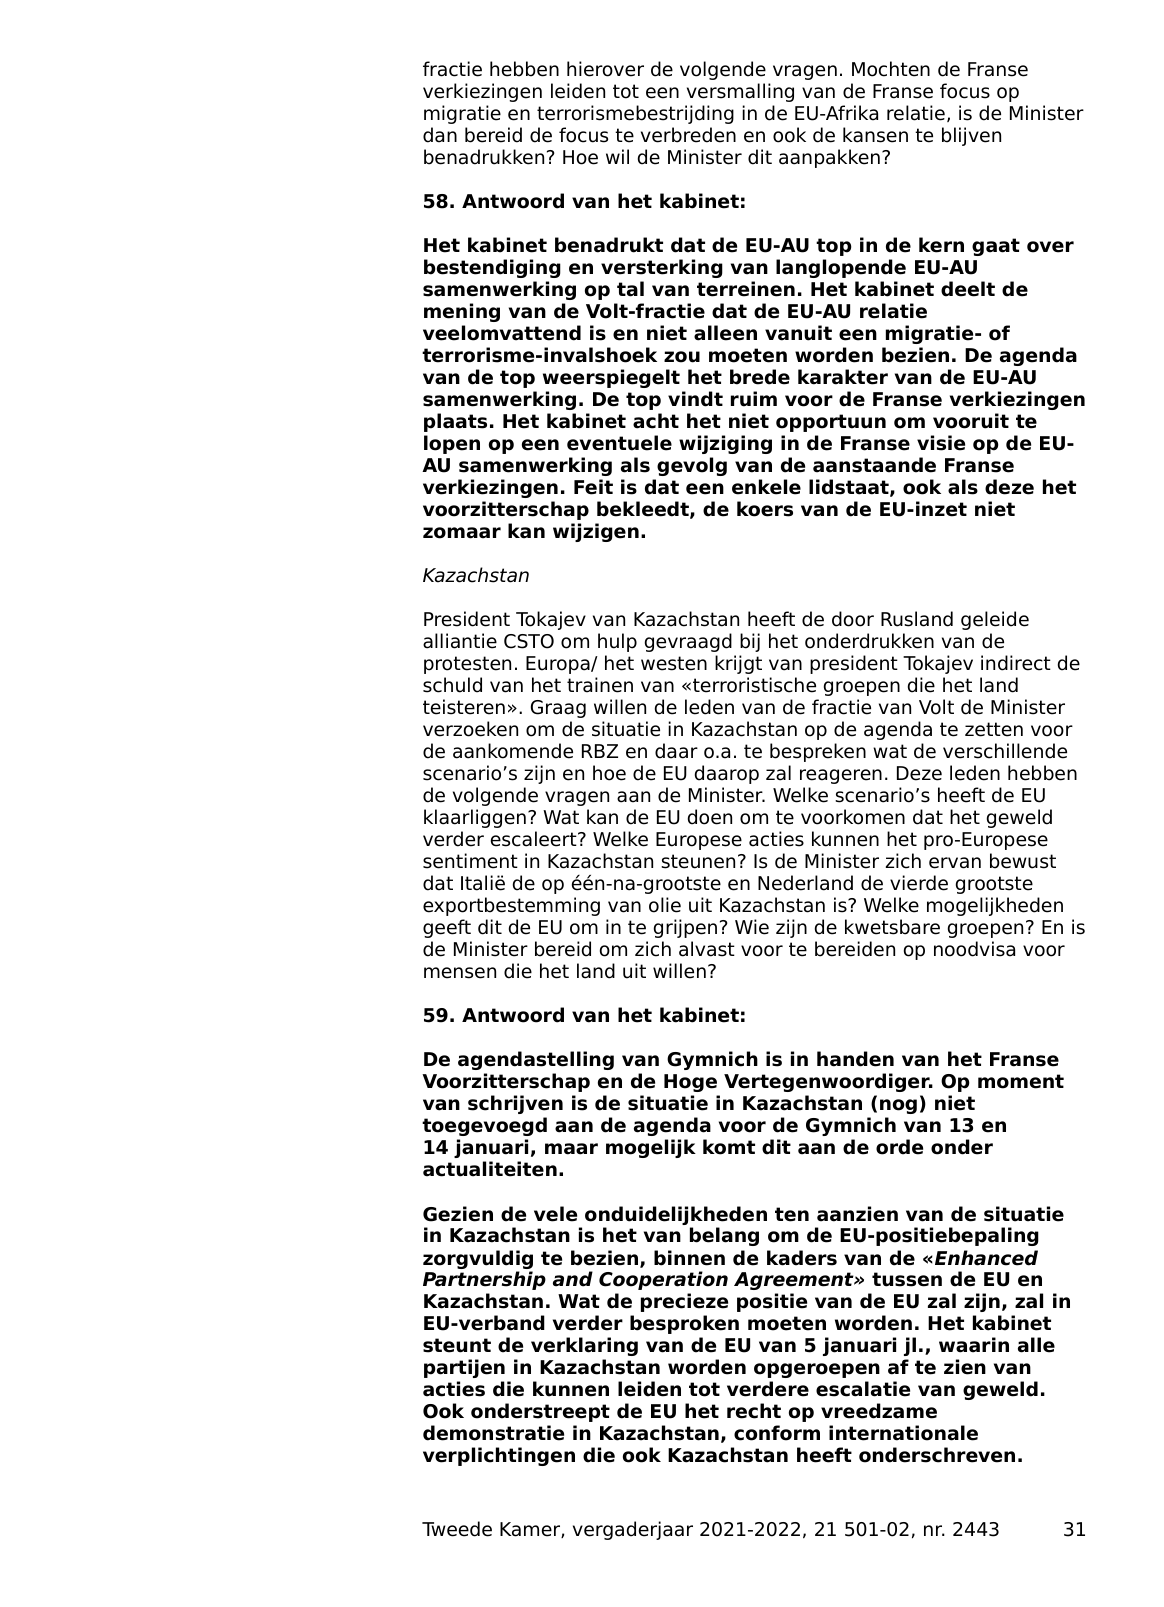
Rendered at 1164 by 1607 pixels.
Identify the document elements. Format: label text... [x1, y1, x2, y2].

subtitle 58. Antwoord van het kabinet: [422, 191, 1087, 213]
text Het kabinet benadrukt dat de EU-AU top in de kern gaat over bestendiging en versterking van langlopende EU-AU samenwerking op tal van terreinen. Het kabinet deelt de mening van de Volt-fractie dat de EU-AU relatie veelomvattend is en niet alleen vanuit een migratie- of terrorisme-invalshoek zou moeten worden bezien. De agenda van de top weerspiegelt het brede karakter van de EU-AU samenwerking. De top vindt ruim voor de Franse verkiezingen plaats. Het kabinet acht het niet opportuun om vooruit te lopen op een eventuele wijziging in de Franse visie op de EU-AU samenwerking als gevolg van de aanstaande Franse verkiezingen. Feit is dat een enkele lidstaat, ook als deze het voorzitterschap bekleedt, de koers van de EU-inzet niet zomaar kan wijzigen. [422, 235, 1087, 543]
subtitle Kazachstan [422, 565, 1087, 587]
text President Tokajev van Kazachstan heeft de door Rusland geleide alliantie CSTO om hulp gevraagd bij het onderdrukken van de protesten. Europa/ het westen krijgt van president Tokajev indirect de schuld van het trainen van «terroristische groepen die het land teisteren». Graag willen de leden van de fractie van Volt de Minister verzoeken om de situatie in Kazachstan op de agenda te zetten voor de aankomende RBZ en daar o.a. te bespreken wat de verschillende scenario’s zijn en hoe de EU daarop zal reageren. Deze leden hebben de volgende vragen aan de Minister. Welke scenario’s heeft de EU klaarliggen? Wat kan de EU doen om te voorkomen dat het geweld verder escaleert? Welke Europese acties kunnen het pro-Europese sentiment in Kazachstan steunen? Is de Minister zich ervan bewust dat Italië de op één-na-grootste en Nederland de vierde grootste exportbestemming van olie uit Kazachstan is? Welke mogelijkheden geeft dit de EU om in te grijpen? Wie zijn de kwetsbare groepen? En is de Minister bereid om zich alvast voor te bereiden op noodvisa voor mensen die het land uit willen? [422, 609, 1087, 983]
subtitle 59. Antwoord van het kabinet: [422, 1005, 1087, 1027]
text Gezien de vele onduidelijkheden ten aanzien van de situatie in Kazachstan is het van belang om de EU-positiebepaling zorgvuldig te bezien, binnen de kaders van de «Enhanced Partnership and Cooperation Agreement» tussen de EU en Kazachstan. Wat de precieze positie van de EU zal zijn, zal in EU-verband verder besproken moeten worden. Het kabinet steunt de verklaring van de EU van 5 januari jl., waarin alle partijen in Kazachstan worden opgeroepen af te zien van acties die kunnen leiden tot verdere escalatie van geweld. Ook onderstreept de EU het recht op vreedzame demonstratie in Kazachstan, conform internationale verplichtingen die ook Kazachstan heeft onderschreven. [422, 1203, 1087, 1467]
text De agendastelling van Gymnich is in handen van het Franse Voorzitterschap en de Hoge Vertegenwoordiger. Op moment van schrijven is de situatie in Kazachstan (nog) niet toegevoegd aan de agenda voor de Gymnich van 13 en 14 januari, maar mogelijk komt dit aan de orde onder actualiteiten. [422, 1049, 1087, 1181]
text fractie hebben hierover de volgende vragen. Mochten de Franse verkiezingen leiden tot een versmalling van de Franse focus op migratie en terrorismebestrijding in de EU-Afrika relatie, is de Minister dan bereid de focus te verbreden en ook de kansen te blijven benadrukken? Hoe wil de Minister dit aanpakken? [422, 59, 1087, 169]
